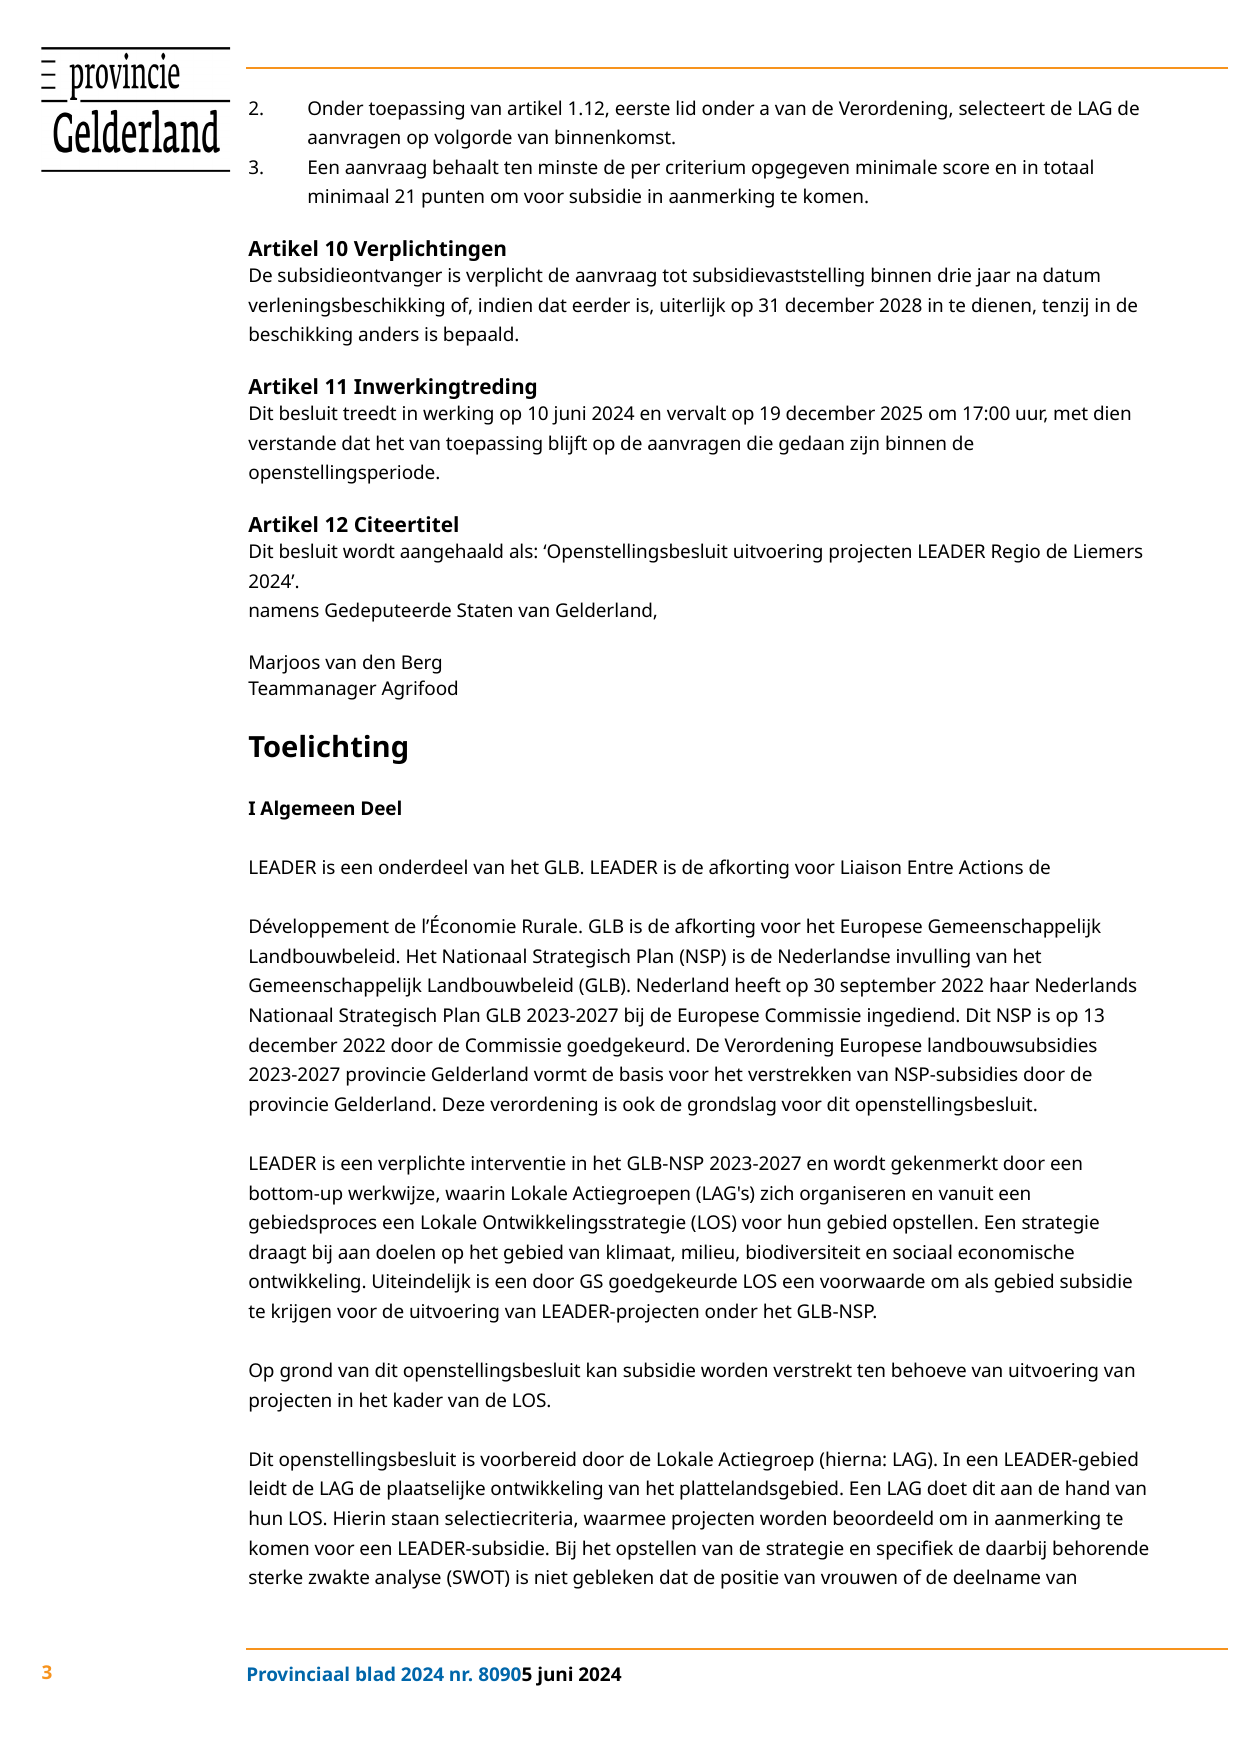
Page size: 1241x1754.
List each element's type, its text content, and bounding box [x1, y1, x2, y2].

text Dit besluit treedt in werking op 10 juni 2024 en vervalt op 19 december 2025 om 17:00 uur, met dien verstande dat het van toepassing blijft op de aanvragen die gedaan zijn binnen de openstellingsperiode. [248, 400, 1152, 485]
list Onder toepassing van artikel 1.12, eerste lid onder a van de Verordening, selecteert de LAG de aanvragen op volgorde van binnenkomst. [248, 95, 1152, 150]
picture [41, 47, 231, 172]
text Artikel 10 Verplichtingen [248, 234, 1152, 262]
list Een aanvraag behaalt ten minste de per criterium opgegeven minimale score en in totaal minimaal 21 punten om voor subsidie in aanmerking te komen. [248, 154, 1152, 209]
text Dit openstellingsbesluit is voorbereid door de Lokale Actiegroep (hierna: LAG). In een LEADER-gebied leidt de LAG de plaatselijke ontwikkeling van het plattelandsgebied. Een LAG doet dit aan de hand van hun LOS. Hierin staan selectiecriteria, waarmee projecten worden beoordeeld om in aanmerking te komen voor een LEADER-subsidie. Bij het opstellen van de strategie en specifiek de daarbij behorende sterke zwakte analyse (SWOT) is niet gebleken dat de positie van vrouwen of de deelname van [248, 1446, 1152, 1590]
text Toelichting [248, 726, 1152, 766]
text I Algemeen Deel [248, 795, 1152, 821]
text Artikel 12 Citeertitel [248, 510, 1152, 538]
text Teammanager Agrifood [248, 675, 1152, 701]
text Op grond van dit openstellingsbesluit kan subsidie worden verstrekt ten behoeve van uitvoering van projecten in het kader van de LOS. [248, 1357, 1152, 1412]
text Marjoos van den Berg [248, 649, 1152, 675]
text Dit besluit wordt aangehaald als: ‘Openstellingsbesluit uitvoering projecten LEADER Regio de Liemers 2024’. [248, 538, 1152, 594]
text namens Gedeputeerde Staten van Gelderland, [248, 598, 1152, 623]
text Artikel 11 Inwerkingtreding [248, 372, 1152, 400]
text Développement de l’Économie Rurale. GLB is de afkorting voor het Europese Gemeenschappelijk Landbouwbeleid. Het Nationaal Strategisch Plan (NSP) is de Nederlandse invulling van het Gemeenschappelijk Landbouwbeleid (GLB). Nederland heeft op 30 september 2022 haar Nederlands Nationaal Strategisch Plan GLB 2023-2027 bij de Europese Commissie ingediend. Dit NSP is op 13 december 2022 door de Commissie goedgekeurd. De Verordening Europese landbouwsubsidies 2023-2027 provincie Gelderland vormt de basis voor het verstrekken van NSP-subsidies door de provincie Gelderland. Deze verordening is ook de grondslag voor dit openstellingsbesluit. [248, 913, 1152, 1117]
text De subsidieontvanger is verplicht de aanvraag tot subsidievaststelling binnen drie jaar na datum verleningsbeschikking of, indien dat eerder is, uiterlijk op 31 december 2028 in te dienen, tenzij in de beschikking anders is bepaald. [248, 262, 1152, 347]
text LEADER is een onderdeel van het GLB. LEADER is de afkorting voor Liaison Entre Actions de [248, 854, 1152, 880]
text LEADER is een verplichte interventie in het GLB-NSP 2023-2027 en wordt gekenmerkt door een bottom-up werkwijze, waarin Lokale Actiegroepen (LAG's) zich organiseren en vanuit een gebiedsproces een Lokale Ontwikkelingsstrategie (LOS) voor hun gebied opstellen. Een strategie draagt bij aan doelen op het gebied van klimaat, milieu, biodiversiteit en sociaal economische ontwikkeling. Uiteindelijk is een door GS goedgekeurde LOS een voorwaarde om als gebied subsidie te krijgen voor de uitvoering van LEADER-projecten onder het GLB-NSP. [248, 1150, 1152, 1324]
